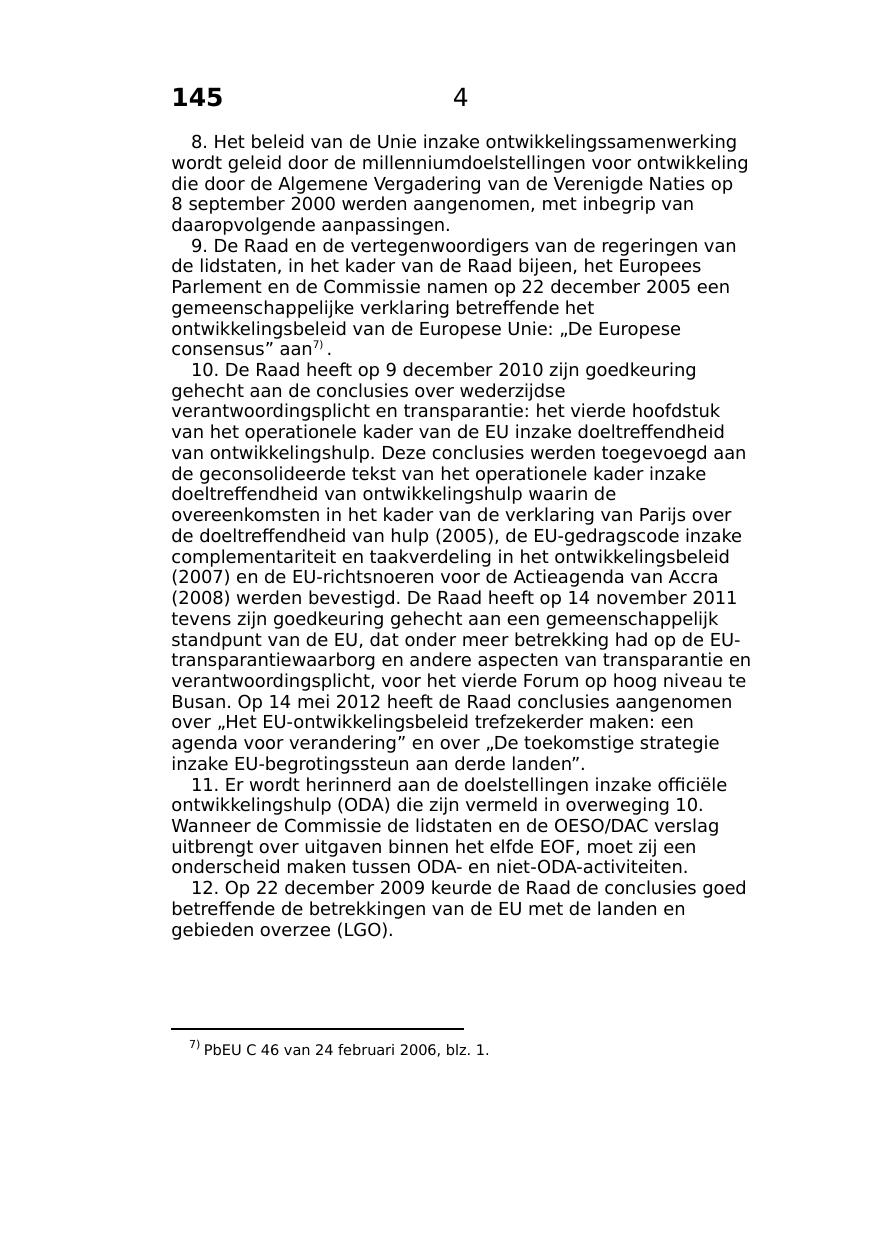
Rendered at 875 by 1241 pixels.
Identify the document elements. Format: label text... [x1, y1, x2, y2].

text PbEU C 46 van 24 februari 2006, blz. 1. [171, 1038, 756, 1060]
text 11. Er wordt herinnerd aan de doelstellingen inzake officiële ontwikkelingshulp (ODA) die zijn vermeld in overweging 10. Wanneer de Commissie de lidstaten en de OESO/DAC verslag uitbrengt over uitgaven binnen het elfde EOF, moet zij een onderscheid maken tussen ODA- en niet-ODA-activiteiten. [171, 774, 756, 878]
text 10. De Raad heeft op 9 december 2010 zijn goedkeuring gehecht aan de conclusies over wederzijdse verantwoordingsplicht en transparantie: het vierde hoofdstuk van het operationele kader van de EU inzake doeltreffendheid van ontwikkelingshulp. Deze conclusies werden toegevoegd aan de geconsolideerde tekst van het operationele kader inzake doeltreffendheid van ontwikkelingshulp waarin de overeenkomsten in het kader van de verklaring van Parijs over de doeltreffendheid van hulp (2005), de EU-gedragscode inzake complementariteit en taakverdeling in het ontwikkelingsbeleid (2007) en de EU-richtsnoeren voor de Actieagenda van Accra (2008) werden bevestigd. De Raad heeft op 14 november 2011 tevens zijn goedkeuring gehecht aan een gemeenschappelijk standpunt van de EU, dat onder meer betrekking had op de EU-transparantiewaarborg en andere aspecten van transparantie en verantwoordingsplicht, voor het vierde Forum op hoog niveau te Busan. Op 14 mei 2012 heeft de Raad conclusies aangenomen over „Het EU-ontwikkelingsbeleid trefzekerder maken: een agenda voor verandering” en over „De toekomstige strategie inzake EU-begrotingssteun aan derde landen”. [171, 360, 756, 774]
text 9. De Raad en de vertegenwoordigers van de regeringen van de lidstaten, in het kader van de Raad bijeen, het Europees Parlement en de Commissie namen op 22 december 2005 een gemeenschappelijke verklaring betreffende het ontwikkelingsbeleid van de Europese Unie: „De Europese consensus” aan. [171, 236, 756, 360]
text 8. Het beleid van de Unie inzake ontwikkelingssamenwerking wordt geleid door de millenniumdoelstellingen voor ontwikkeling die door de Algemene Vergadering van de Verenigde Naties op 8 september 2000 werden aangenomen, met inbegrip van daaropvolgende aanpassingen. [171, 132, 756, 236]
text 12. Op 22 december 2009 keurde de Raad de conclusies goed betreffende de betrekkingen van de EU met de landen en gebieden overzee (LGO). [171, 878, 756, 940]
